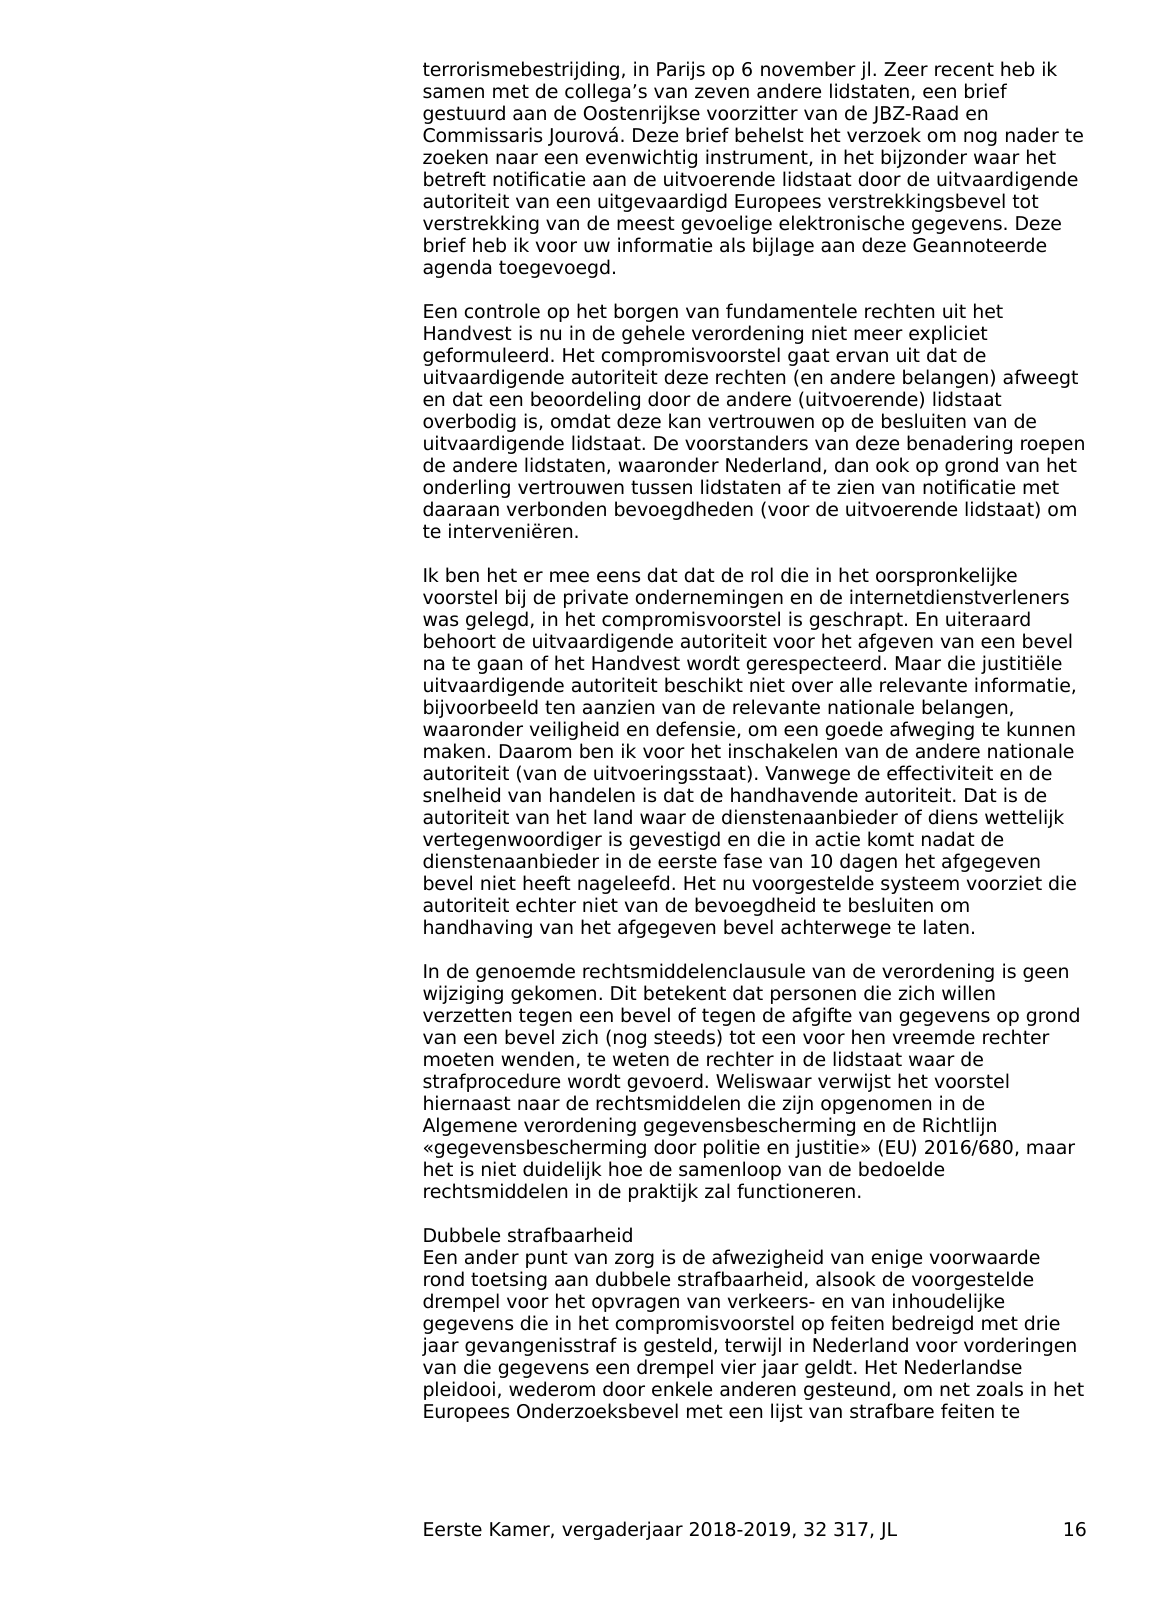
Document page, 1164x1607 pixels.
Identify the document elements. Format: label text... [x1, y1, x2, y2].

text Ik ben het er mee eens dat dat de rol die in het oorspronkelijke voorstel bij de private ondernemingen en de internetdienstverleners was gelegd, in het compromisvoorstel is geschrapt. En uiteraard behoort de uitvaardigende autoriteit voor het afgeven van een bevel na te gaan of het Handvest wordt gerespecteerd. Maar die justitiële uitvaardigende autoriteit beschikt niet over alle relevante informatie, bijvoorbeeld ten aanzien van de relevante nationale belangen, waaronder veiligheid en defensie, om een goede afweging te kunnen maken. Daarom ben ik voor het inschakelen van de andere nationale autoriteit (van de uitvoeringsstaat). Vanwege de effectiviteit en de snelheid van handelen is dat de handhavende autoriteit. Dat is de autoriteit van het land waar de dienstenaanbieder of diens wettelijk vertegenwoordiger is gevestigd en die in actie komt nadat de dienstenaanbieder in de eerste fase van 10 dagen het afgegeven bevel niet heeft nageleefd. Het nu voorgestelde systeem voorziet die autoriteit echter niet van de bevoegdheid te besluiten om handhaving van het afgegeven bevel achterwege te laten. [422, 565, 1087, 939]
text terrorismebestrijding, in Parijs op 6 november jl. Zeer recent heb ik samen met de collega’s van zeven andere lidstaten, een brief gestuurd aan de Oostenrijkse voorzitter van de JBZ-Raad en Commissaris Jourová. Deze brief behelst het verzoek om nog nader te zoeken naar een evenwichtig instrument, in het bijzonder waar het betreft notificatie aan de uitvoerende lidstaat door de uitvaardigende autoriteit van een uitgevaardigd Europees verstrekkingsbevel tot verstrekking van de meest gevoelige elektronische gegevens. Deze brief heb ik voor uw informatie als bijlage aan deze Geannoteerde agenda toegevoegd. [422, 59, 1087, 279]
text Dubbele strafbaarheid [422, 1225, 1087, 1247]
text Een controle op het borgen van fundamentele rechten uit het Handvest is nu in de gehele verordening niet meer expliciet geformuleerd. Het compromisvoorstel gaat ervan uit dat de uitvaardigende autoriteit deze rechten (en andere belangen) afweegt en dat een beoordeling door de andere (uitvoerende) lidstaat overbodig is, omdat deze kan vertrouwen op de besluiten van de uitvaardigende lidstaat. De voorstanders van deze benadering roepen de andere lidstaten, waaronder Nederland, dan ook op grond van het onderling vertrouwen tussen lidstaten af te zien van notificatie met daaraan verbonden bevoegdheden (voor de uitvoerende lidstaat) om te interveniëren. [422, 301, 1087, 543]
text In de genoemde rechtsmiddelenclausule van de verordening is geen wijziging gekomen. Dit betekent dat personen die zich willen verzetten tegen een bevel of tegen de afgifte van gegevens op grond van een bevel zich (nog steeds) tot een voor hen vreemde rechter moeten wenden, te weten de rechter in de lidstaat waar de strafprocedure wordt gevoerd. Weliswaar verwijst het voorstel hiernaast naar de rechtsmiddelen die zijn opgenomen in de Algemene verordening gegevensbescherming en de Richtlijn «gegevensbescherming door politie en justitie» (EU) 2016/680, maar het is niet duidelijk hoe de samenloop van de bedoelde rechtsmiddelen in de praktijk zal functioneren. [422, 961, 1087, 1203]
text Een ander punt van zorg is de afwezigheid van enige voorwaarde rond toetsing aan dubbele strafbaarheid, alsook de voorgestelde drempel voor het opvragen van verkeers- en van inhoudelijke gegevens die in het compromisvoorstel op feiten bedreigd met drie jaar gevangenisstraf is gesteld, terwijl in Nederland voor vorderingen van die gegevens een drempel vier jaar geldt. Het Nederlandse pleidooi, wederom door enkele anderen gesteund, om net zoals in het Europees Onderzoeksbevel met een lijst van strafbare feiten te [422, 1247, 1087, 1423]
